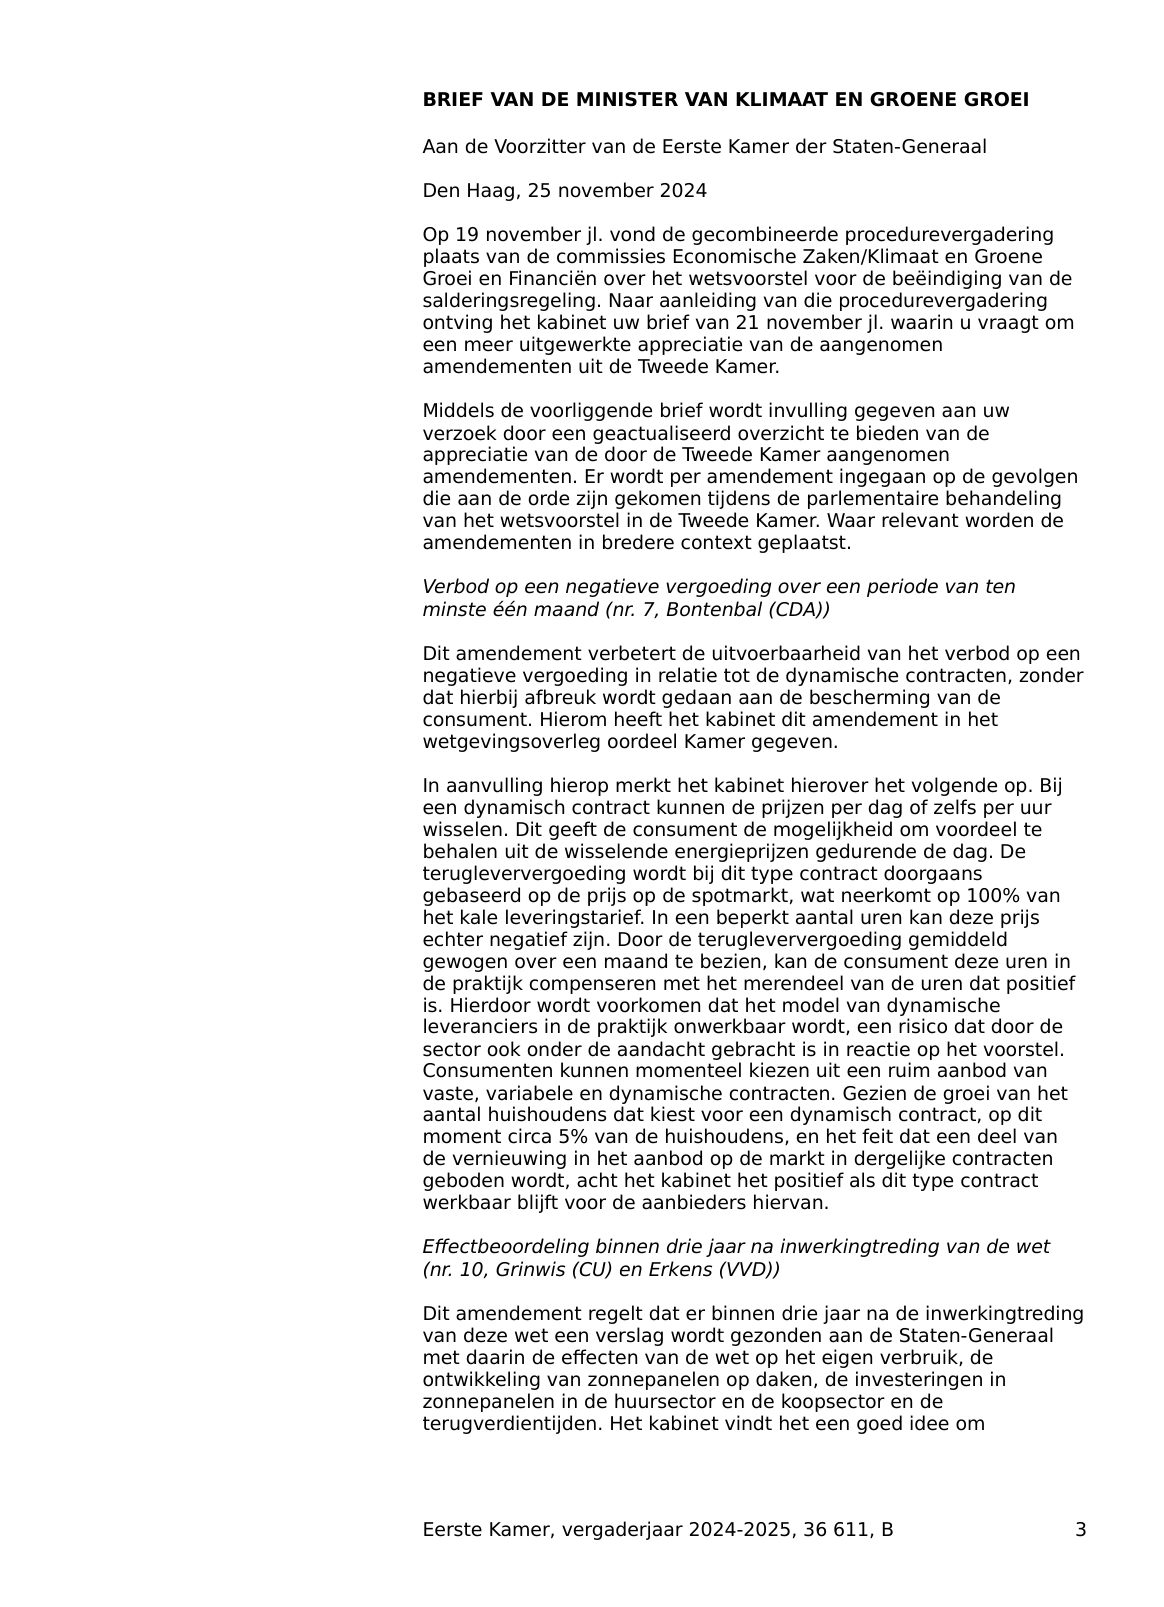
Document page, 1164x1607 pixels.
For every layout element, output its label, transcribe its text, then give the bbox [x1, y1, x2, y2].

text Den Haag, 25 november 2024 [422, 180, 1087, 202]
subtitle Verbod op een negatieve vergoeding over een periode van ten minste één maand (nr. 7, Bontenbal (CDA)) [422, 576, 1087, 620]
text Middels de voorliggende brief wordt invulling gegeven aan uw verzoek door een geactualiseerd overzicht te bieden van de appreciatie van de door de Tweede Kamer aangenomen amendementen. Er wordt per amendement ingegaan op de gevolgen die aan de orde zijn gekomen tijdens de parlementaire behandeling van het wetsvoorstel in de Tweede Kamer. Waar relevant worden de amendementen in bredere context geplaatst. [422, 400, 1087, 554]
subtitle BRIEF VAN DE MINISTER VAN KLIMAAT EN GROENE GROEI [422, 89, 1087, 111]
text In aanvulling hierop merkt het kabinet hierover het volgende op. Bij een dynamisch contract kunnen de prijzen per dag of zelfs per uur wisselen. Dit geeft de consument de mogelijkheid om voordeel te behalen uit de wisselende energieprijzen gedurende de dag. De terugleververgoeding wordt bij dit type contract doorgaans gebaseerd op de prijs op de spotmarkt, wat neerkomt op 100% van het kale leveringstarief. In een beperkt aantal uren kan deze prijs echter negatief zijn. Door de terugleververgoeding gemiddeld gewogen over een maand te bezien, kan de consument deze uren in de praktijk compenseren met het merendeel van de uren dat positief is. Hierdoor wordt voorkomen dat het model van dynamische leveranciers in de praktijk onwerkbaar wordt, een risico dat door de sector ook onder de aandacht gebracht is in reactie op het voorstel. [422, 775, 1087, 1060]
text Consumenten kunnen momenteel kiezen uit een ruim aanbod van vaste, variabele en dynamische contracten. Gezien de groei van het aantal huishoudens dat kiest voor een dynamisch contract, op dit moment circa 5% van de huishoudens, en het feit dat een deel van de vernieuwing in het aanbod op de markt in dergelijke contracten geboden wordt, acht het kabinet het positief als dit type contract werkbaar blijft voor de aanbieders hiervan. [422, 1060, 1087, 1214]
text Aan de Voorzitter van de Eerste Kamer der Staten-Generaal [422, 136, 1087, 158]
subtitle Effectbeoordeling binnen drie jaar na inwerkingtreding van de wet (nr. 10, Grinwis (CU) en Erkens (VVD)) [422, 1236, 1087, 1280]
text Dit amendement verbetert de uitvoerbaarheid van het verbod op een negatieve vergoeding in relatie tot de dynamische contracten, zonder dat hierbij afbreuk wordt gedaan aan de bescherming van de consument. Hierom heeft het kabinet dit amendement in het wetgevingsoverleg oordeel Kamer gegeven. [422, 643, 1087, 752]
text Dit amendement regelt dat er binnen drie jaar na de inwerkingtreding van deze wet een verslag wordt gezonden aan de Staten-Generaal met daarin de effecten van de wet op het eigen verbruik, de ontwikkeling van zonnepanelen op daken, de investeringen in zonnepanelen in de huursector en de koopsector en de terugverdientijden. Het kabinet vindt het een goed idee om [422, 1303, 1087, 1434]
text Op 19 november jl. vond de gecombineerde procedurevergadering plaats van de commissies Economische Zaken/Klimaat en Groene Groei en Financiën over het wetsvoorstel voor de beëindiging van de salderingsregeling. Naar aanleiding van die procedurevergadering ontving het kabinet uw brief van 21 november jl. waarin u vraagt om een meer uitgewerkte appreciatie van de aangenomen amendementen uit de Tweede Kamer. [422, 224, 1087, 378]
